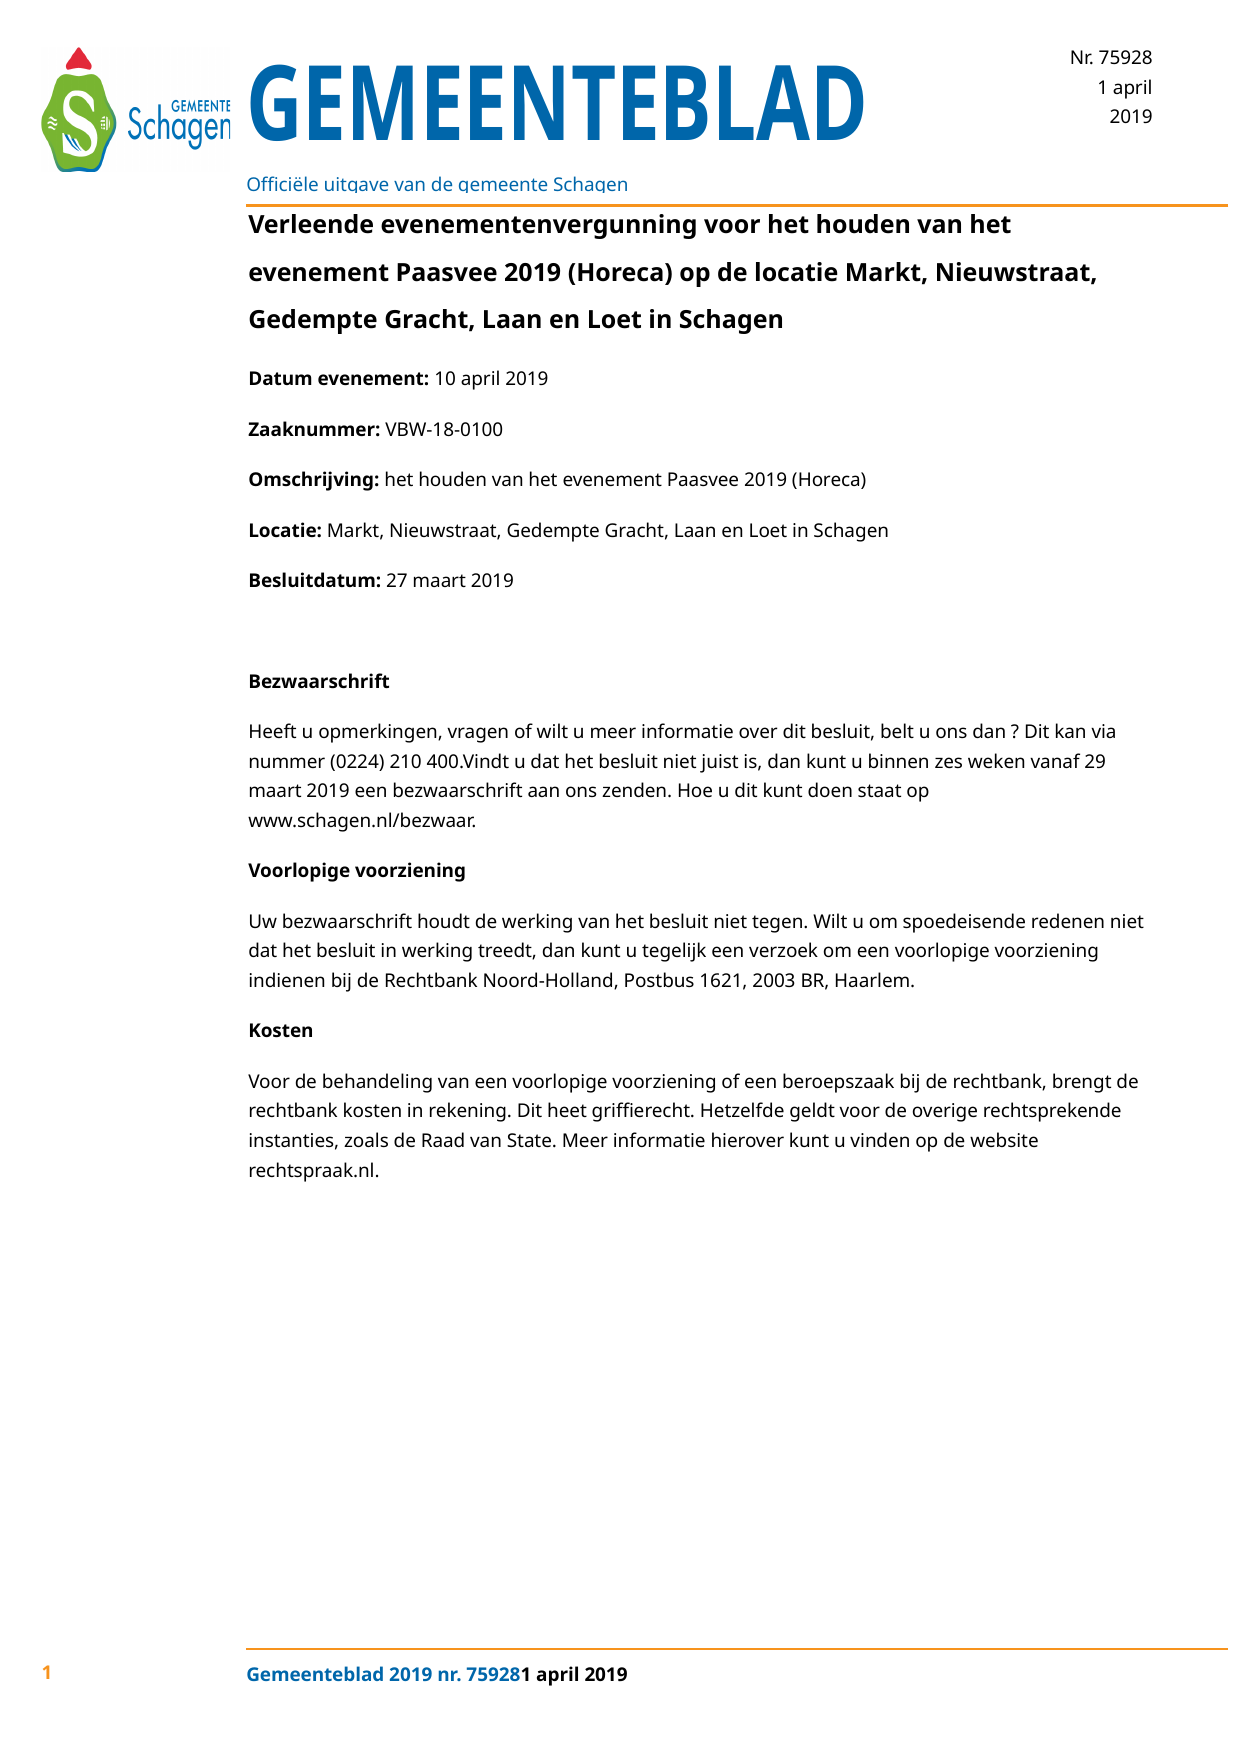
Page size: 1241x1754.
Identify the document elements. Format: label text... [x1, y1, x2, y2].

text Heeft u opmerkingen, vragen of wilt u meer informatie over dit besluit, belt u ons dan ? Dit kan via nummer (0224) 210 400.Vindt u dat het besluit niet juist is, dan kunt u binnen zes weken vanaf 29 maart 2019 een bezwaarschrift aan ons zenden. Hoe u dit kunt doen staat op www.schagen.nl/bezwaar. [248, 718, 1152, 833]
text Voor de behandeling van een voorlopige voorziening of een beroepszaak bij de rechtbank, brengt de rechtbank kosten in rekening. Dit heet griffierecht. Hetzelfde geldt voor de overige rechtsprekende instanties, zoals de Raad van State. Meer informatie hierover kunt u vinden op de website rechtspraak.nl. [248, 1068, 1152, 1182]
text Uw bezwaarschrift houdt de werking van het besluit niet tegen. Wilt u om spoedeisende redenen niet dat het besluit in werking treedt, dan kunt u tegelijk een verzoek om een voorlopige voorziening indienen bij de Rechtbank Noord-Holland, Postbus 1621, 2003 BR, Haarlem. [248, 908, 1152, 993]
text Besluitdatum: 27 maart 2019 [248, 567, 1152, 593]
text Voorlopige voorziening [248, 858, 1152, 883]
text Kosten [248, 1018, 1152, 1043]
text Bezwaarschrift [248, 668, 1152, 694]
text Omschrijving: het houden van het evenement Paasvee 2019 (Horeca) [248, 466, 1152, 492]
text Locatie: Markt, Nieuwstraat, Gedempte Gracht, Laan en Loet in Schagen [248, 517, 1152, 542]
text Verleende evenementenvergunning voor het houden van het evenement Paasvee 2019 (Horeca) op de locatie Markt, Nieuwstraat, Gedempte Gracht, Laan en Loet in Schagen [248, 207, 1152, 336]
text Zaaknummer: VBW-18-0100 [248, 416, 1152, 442]
picture [41, 47, 231, 172]
text Datum evenement: 10 april 2019 [248, 366, 1152, 391]
